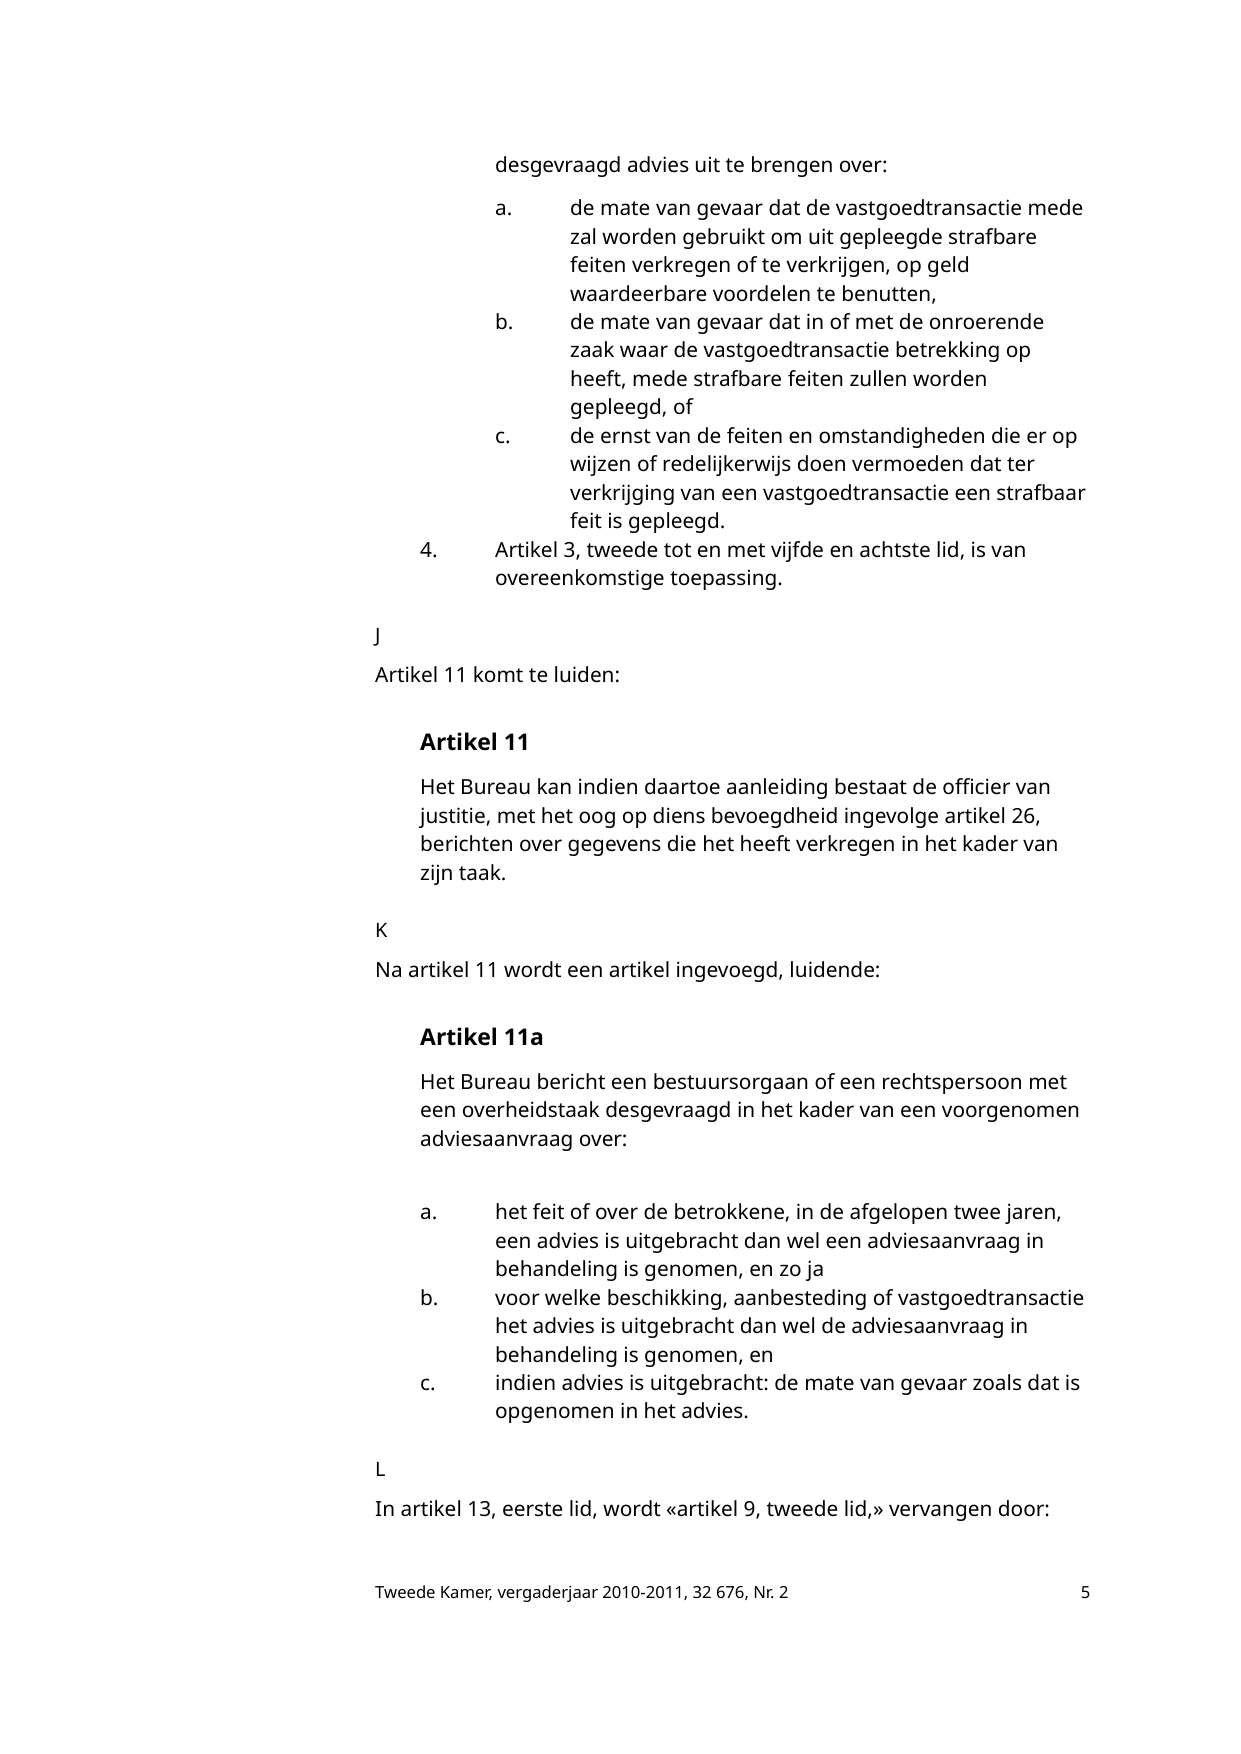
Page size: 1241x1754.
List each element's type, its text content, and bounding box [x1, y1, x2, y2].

list de mate van gevaar dat de vastgoedtransactie mede zal worden gebruikt om uit gepleegde strafbare feiten verkregen of te verkrijgen, op geld waardeerbare voordelen te benutten, [495, 193, 1090, 307]
text J [375, 622, 1090, 648]
list de ernst van de feiten en omstandigheden die er op wijzen of redelijkerwijs doen vermoeden dat ter verkrijging van een vastgoedtransactie een strafbaar feit is gepleegd. [495, 421, 1090, 535]
list het feit of over de betrokkene, in de afgelopen twee jaren, een advies is uitgebracht dan wel een adviesaanvraag in behandeling is genomen, en zo ja [420, 1197, 1090, 1283]
text K [375, 916, 1090, 943]
text Het Bureau kan indien daartoe aanleiding bestaat de officier van justitie, met het oog op diens bevoegdheid ingevolge artikel 26, berichten over gegevens die het heeft verkregen in het kader van zijn taak. [420, 772, 1090, 886]
text Na artikel 11 wordt een artikel ingevoegd, luidende: [375, 955, 1090, 983]
text Artikel 11 komt te luiden: [375, 660, 1090, 689]
list desgevraagd advies uit te brengen over: [420, 150, 1090, 178]
list Artikel 3, tweede tot en met vijfde en achtste lid, is van overeenkomstige toepassing. [420, 535, 1090, 592]
text L [375, 1455, 1090, 1482]
text Het Bureau bericht een bestuursorgaan of een rechtspersoon met een overheidstaak desgevraagd in het kader van een voorgenomen adviesaanvraag over: [420, 1067, 1090, 1152]
subtitle Artikel 11a [420, 1021, 1090, 1052]
text In artikel 13, eerste lid, wordt «artikel 9, tweede lid,» vervangen door: [375, 1494, 1090, 1522]
list voor welke beschikking, aanbesteding of vastgoedtransactie het advies is uitgebracht dan wel de adviesaanvraag in behandeling is genomen, en [420, 1283, 1090, 1368]
list de mate van gevaar dat in of met de onroerende zaak waar de vastgoedtransactie betrekking op heeft, mede strafbare feiten zullen worden gepleegd, of [495, 307, 1090, 421]
subtitle Artikel 11 [420, 726, 1090, 757]
list indien advies is uitgebracht: de mate van gevaar zoals dat is opgenomen in het advies. [420, 1368, 1090, 1425]
